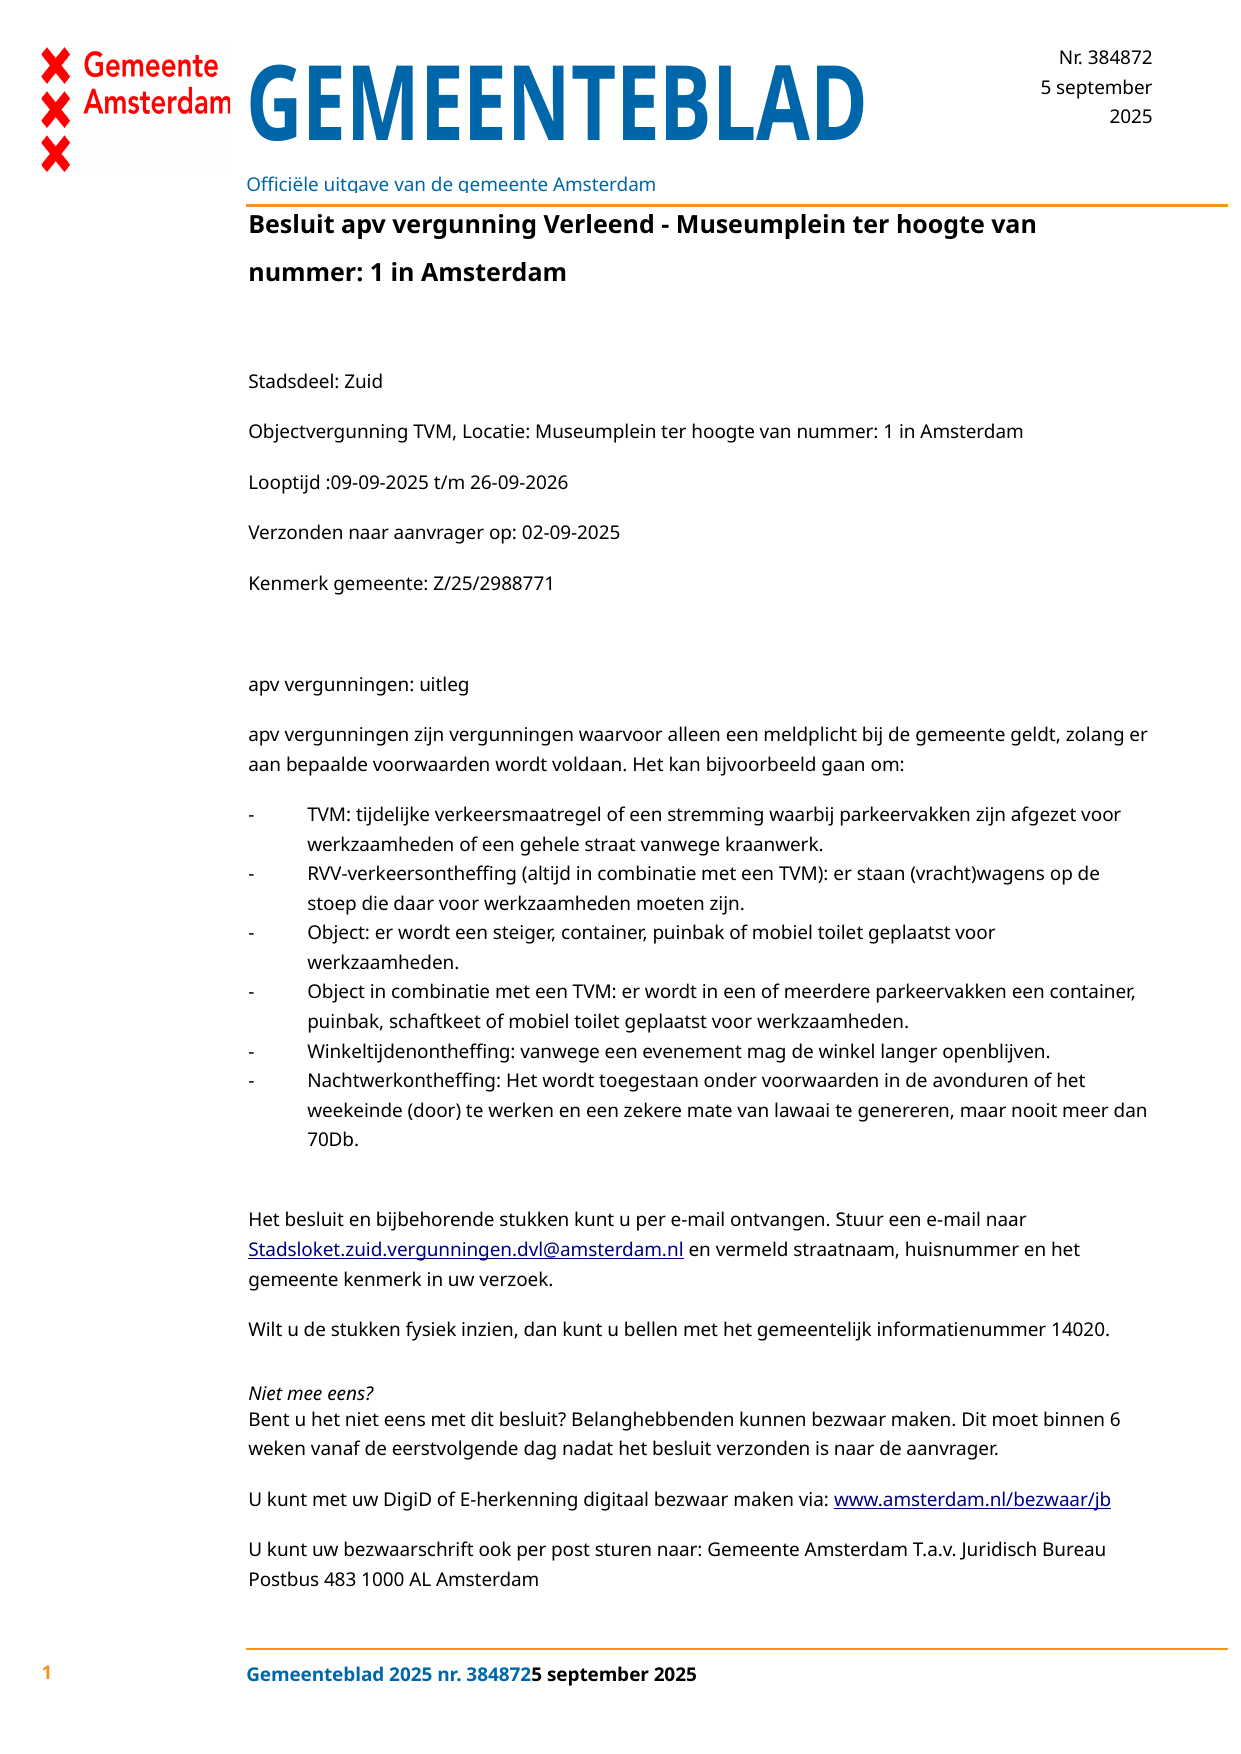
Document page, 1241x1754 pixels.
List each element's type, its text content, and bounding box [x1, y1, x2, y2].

text U kunt uw bezwaarschrift ook per post sturen naar: Gemeente Amsterdam T.a.v. Juridisch Bureau Postbus 483 1000 AL Amsterdam [248, 1536, 1152, 1592]
list Object in combinatie met een TVM: er wordt in een of meerdere parkeervakken een container, puinbak, schaftkeet of mobiel toilet geplaatst voor werkzaamheden. [248, 979, 1152, 1034]
list Object: er wordt een steiger, container, puinbak of mobiel toilet geplaatst voor werkzaamheden. [248, 919, 1152, 975]
list Winkeltijdenontheffing: vanwege een evenement mag de winkel langer openblijven. [248, 1038, 1152, 1064]
text Wilt u de stukken fysiek inzien, dan kunt u bellen met het gemeentelijk informatienummer 14020. [248, 1316, 1152, 1342]
list RVV-verkeersontheffing (altijd in combinatie met een TVM): er staan (vracht)wagens op de stoep die daar voor werkzaamheden moeten zijn. [248, 860, 1152, 916]
text Verzonden naar aanvrager op: 02-09-2025 [248, 519, 1152, 545]
text Niet mee eens? [248, 1380, 1152, 1406]
text Stadsdeel: Zuid [248, 368, 1152, 394]
text apv vergunningen: uitleg [248, 671, 1152, 697]
text U kunt met uw DigiD of E-herkenning digitaal bezwaar maken via: www.amsterdam.nl/bezwaar/jb [248, 1486, 1152, 1512]
text Bent u het niet eens met dit besluit? Belanghebbenden kunnen bezwaar maken. Dit moet binnen 6 weken vanaf de eerstvolgende dag nadat het besluit verzonden is naar de aanvrager. [248, 1406, 1152, 1461]
list TVM: tijdelijke verkeersmaatregel of een stremming waarbij parkeervakken zijn afgezet voor werkzaamheden of een gehele straat vanwege kraanwerk. [248, 801, 1152, 857]
list Nachtwerkontheffing: Het wordt toegestaan onder voorwaarden in de avonduren of het weekeinde (door) te werken en een zekere mate van lawaai te genereren, maar nooit meer dan 70Db. [248, 1067, 1152, 1152]
picture [41, 47, 231, 172]
text Kenmerk gemeente: Z/25/2988771 [248, 570, 1152, 596]
text Besluit apv vergunning Verleend - Museumplein ter hoogte van nummer: 1 in Amsterdam [248, 207, 1152, 288]
text Het besluit en bijbehorende stukken kunt u per e-mail ontvangen. Stuur een e-mail naar Stadsloket.zuid.vergunningen.dvl@amsterdam.nl en vermeld straatnaam, huisnummer en het gemeente kenmerk in uw verzoek. [248, 1207, 1152, 1292]
text apv vergunningen zijn vergunningen waarvoor alleen een meldplicht bij de gemeente geldt, zolang er aan bepaalde voorwaarden wordt voldaan. Het kan bijvoorbeeld gaan om: [248, 721, 1152, 777]
text Objectvergunning TVM, Locatie: Museumplein ter hoogte van nummer: 1 in Amsterdam [248, 419, 1152, 444]
text Looptijd :09-09-2025 t/m 26-09-2026 [248, 469, 1152, 495]
